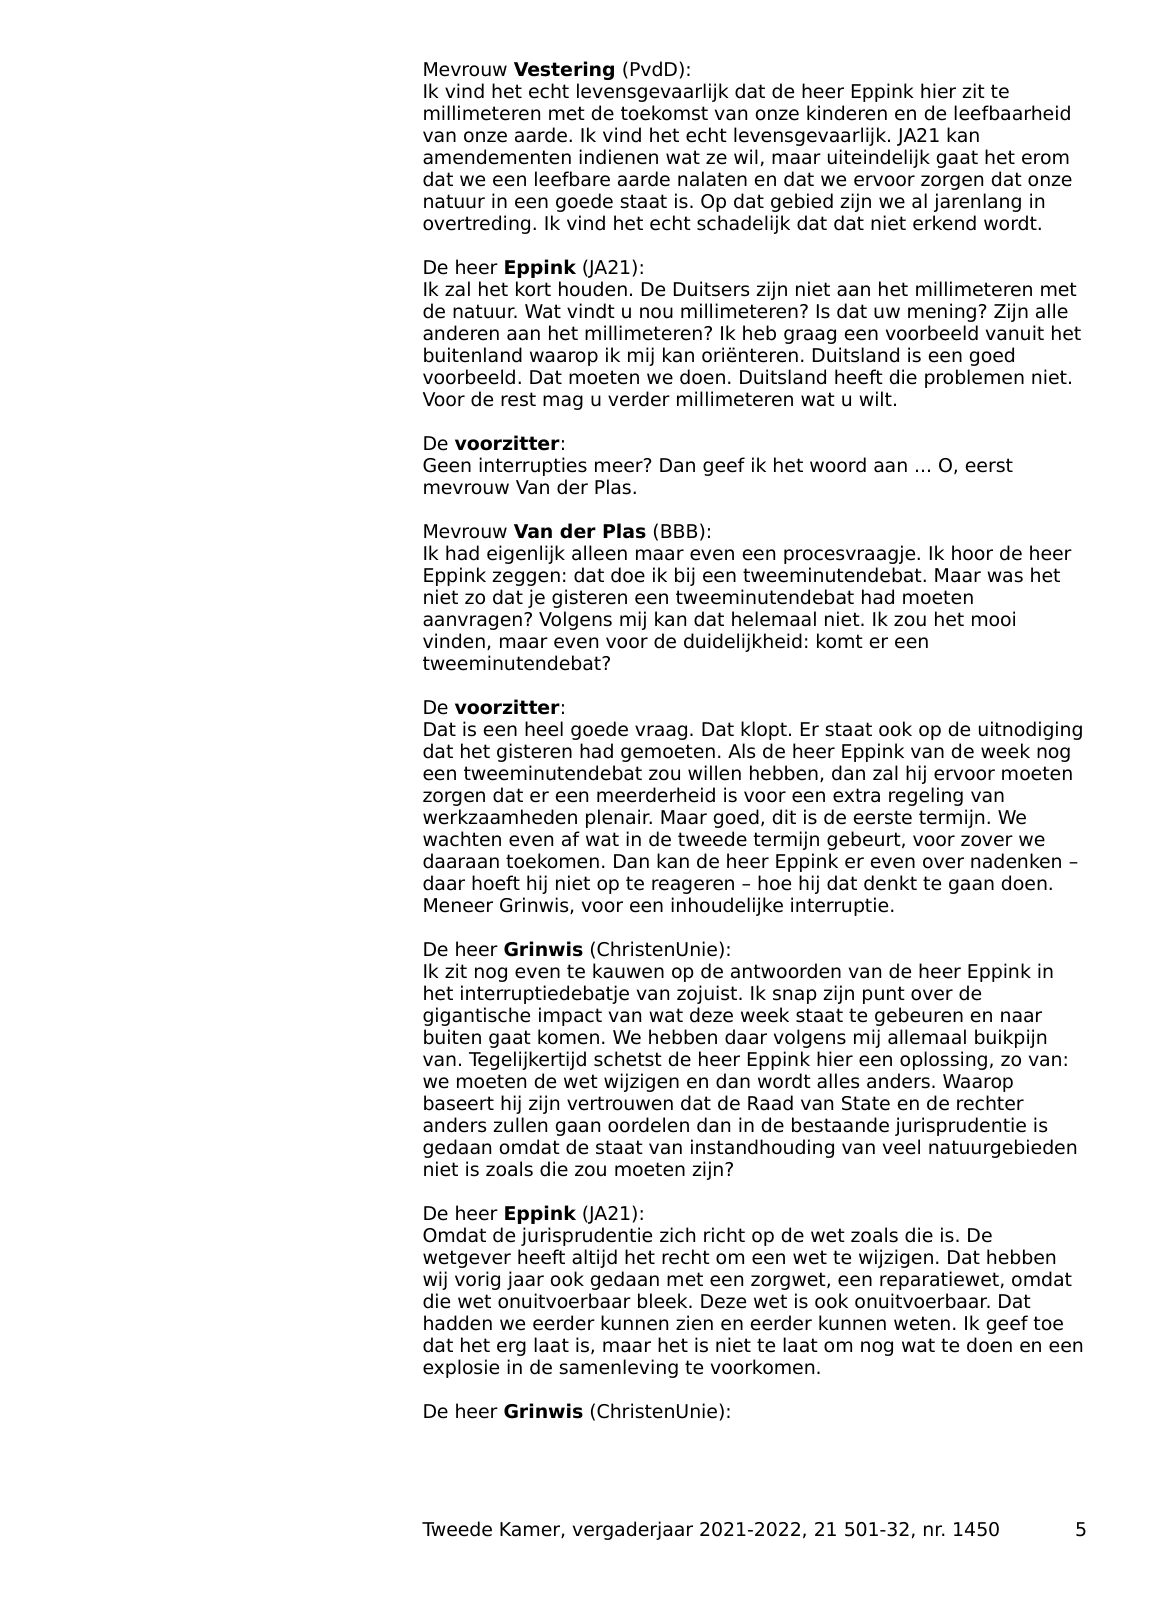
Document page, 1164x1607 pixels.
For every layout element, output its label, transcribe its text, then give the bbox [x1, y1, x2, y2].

text De heer Grinwis (ChristenUnie): [422, 939, 1087, 961]
text Mevrouw Van der Plas (BBB): [422, 521, 1087, 543]
text De heer Eppink (JA21): [422, 1203, 1087, 1225]
text Ik had eigenlijk alleen maar even een procesvraagje. Ik hoor de heer Eppink zeggen: dat doe ik bij een tweeminutendebat. Maar was het niet zo dat je gisteren een tweeminutendebat had moeten aanvragen? Volgens mij kan dat helemaal niet. Ik zou het mooi vinden, maar even voor de duidelijkheid: komt er een tweeminutendebat? [422, 543, 1087, 675]
text Ik zal het kort houden. De Duitsers zijn niet aan het millimeteren met de natuur. Wat vindt u nou millimeteren? Is dat uw mening? Zijn alle anderen aan het millimeteren? Ik heb graag een voorbeeld vanuit het buitenland waarop ik mij kan oriënteren. Duitsland is een goed voorbeeld. Dat moeten we doen. Duitsland heeft die problemen niet. Voor de rest mag u verder millimeteren wat u wilt. [422, 279, 1087, 411]
text Ik zit nog even te kauwen op de antwoorden van de heer Eppink in het interruptiedebatje van zojuist. Ik snap zijn punt over de gigantische impact van wat deze week staat te gebeuren en naar buiten gaat komen. We hebben daar volgens mij allemaal buikpijn van. Tegelijkertijd schetst de heer Eppink hier een oplossing, zo van: we moeten de wet wijzigen en dan wordt alles anders. Waarop baseert hij zijn vertrouwen dat de Raad van State en de rechter anders zullen gaan oordelen dan in de bestaande jurisprudentie is gedaan omdat de staat van instandhouding van veel natuurgebieden niet is zoals die zou moeten zijn? [422, 961, 1087, 1181]
text Dat is een heel goede vraag. Dat klopt. Er staat ook op de uitnodiging dat het gisteren had gemoeten. Als de heer Eppink van de week nog een tweeminutendebat zou willen hebben, dan zal hij ervoor moeten zorgen dat er een meerderheid is voor een extra regeling van werkzaamheden plenair. Maar goed, dit is de eerste termijn. We wachten even af wat in de tweede termijn gebeurt, voor zover we daaraan toekomen. Dan kan de heer Eppink er even over nadenken – daar hoeft hij niet op te reageren – hoe hij dat denkt te gaan doen. Meneer Grinwis, voor een inhoudelijke interruptie. [422, 719, 1087, 917]
text Omdat de jurisprudentie zich richt op de wet zoals die is. De wetgever heeft altijd het recht om een wet te wijzigen. Dat hebben wij vorig jaar ook gedaan met een zorgwet, een reparatiewet, omdat die wet onuitvoerbaar bleek. Deze wet is ook onuitvoerbaar. Dat hadden we eerder kunnen zien en eerder kunnen weten. Ik geef toe dat het erg laat is, maar het is niet te laat om nog wat te doen en een explosie in de samenleving te voorkomen. [422, 1225, 1087, 1379]
text De voorzitter: [422, 697, 1087, 719]
text De voorzitter: [422, 433, 1087, 455]
text Ik vind het echt levensgevaarlijk dat de heer Eppink hier zit te millimeteren met de toekomst van onze kinderen en de leefbaarheid van onze aarde. Ik vind het echt levensgevaarlijk. JA21 kan amendementen indienen wat ze wil, maar uiteindelijk gaat het erom dat we een leefbare aarde nalaten en dat we ervoor zorgen dat onze natuur in een goede staat is. Op dat gebied zijn we al jarenlang in overtreding. Ik vind het echt schadelijk dat dat niet erkend wordt. [422, 81, 1087, 235]
text De heer Grinwis (ChristenUnie): [422, 1401, 1087, 1423]
text Geen interrupties meer? Dan geef ik het woord aan ... O, eerst mevrouw Van der Plas. [422, 455, 1087, 499]
text Mevrouw Vestering (PvdD): [422, 59, 1087, 81]
text De heer Eppink (JA21): [422, 257, 1087, 279]
